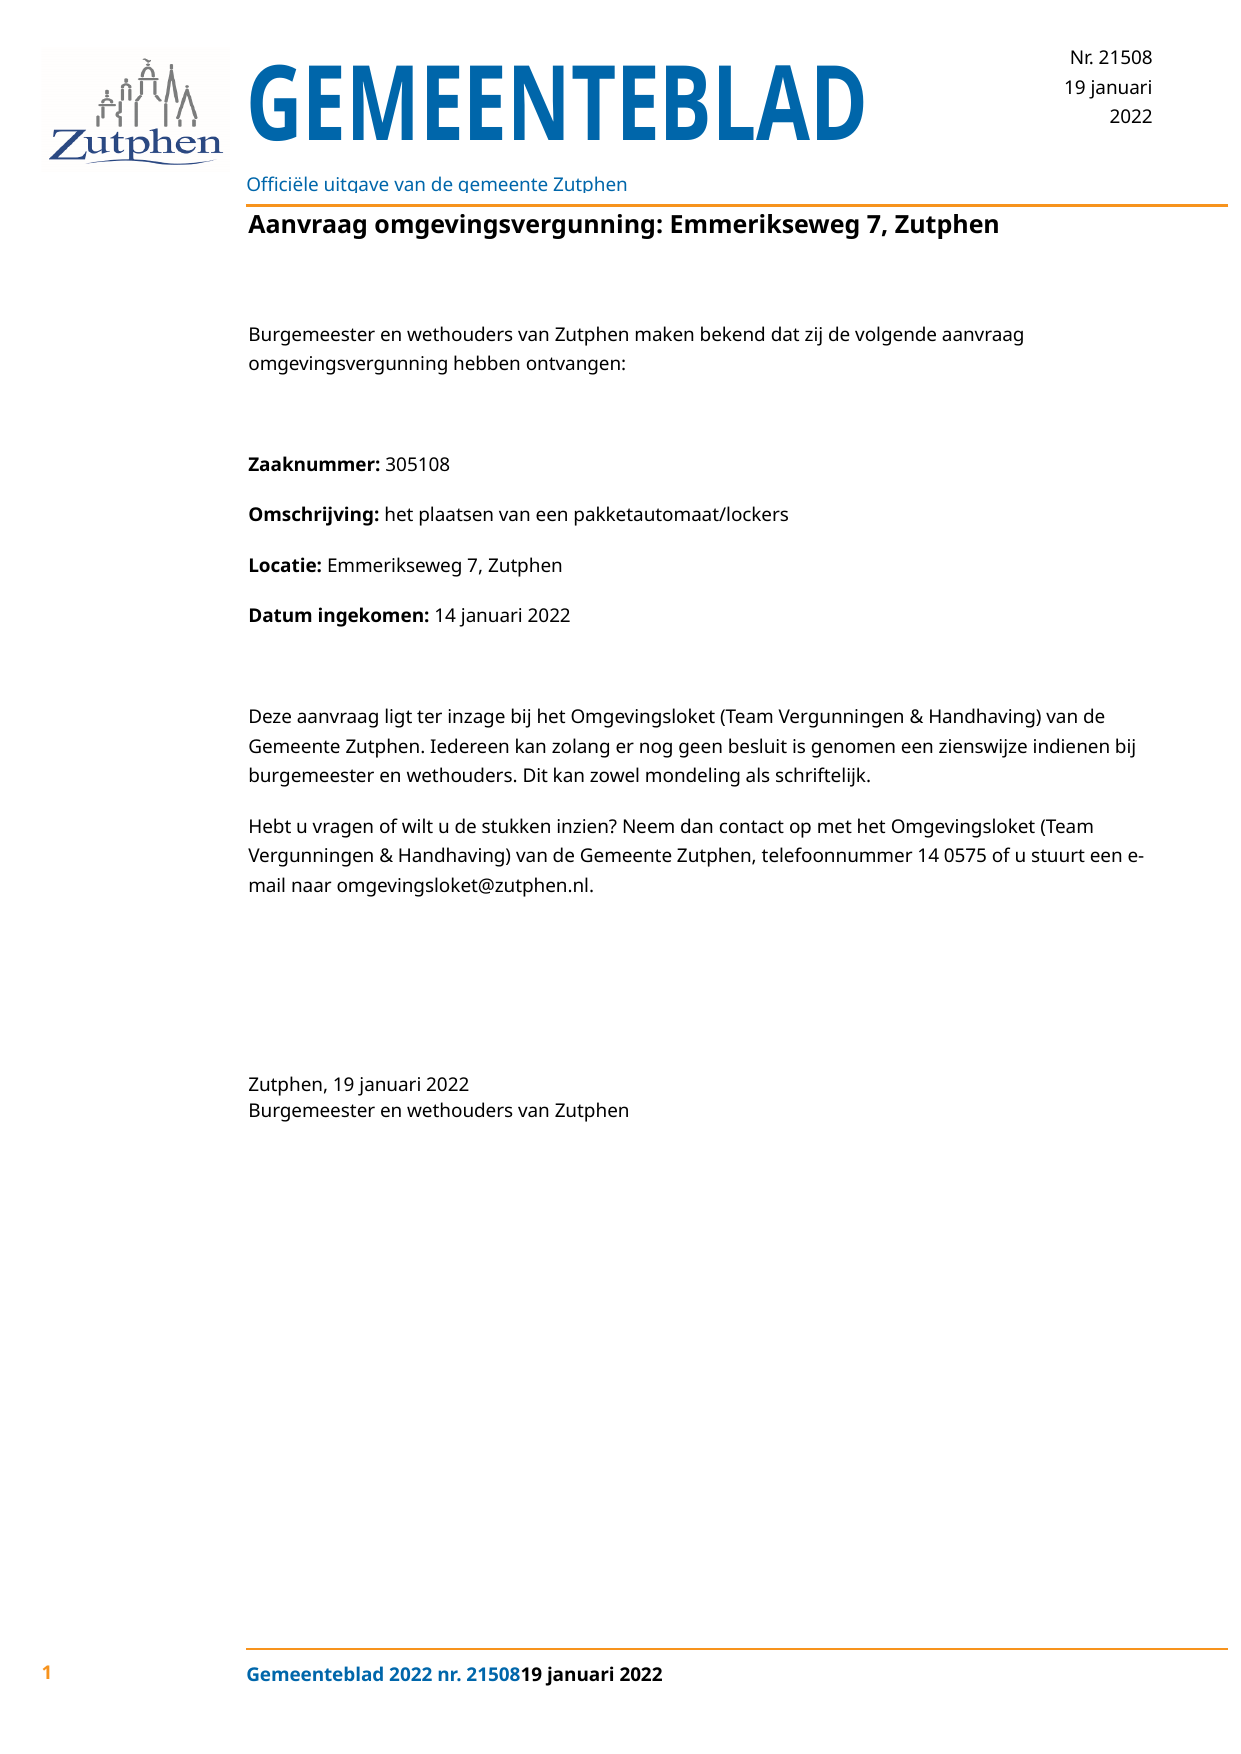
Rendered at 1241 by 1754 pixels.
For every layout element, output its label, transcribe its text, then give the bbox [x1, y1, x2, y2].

text Deze aanvraag ligt ter inzage bij het Omgevingsloket (Team Vergunningen & Handhaving) van de Gemeente Zutphen. Iedereen kan zolang er nog geen besluit is genomen een zienswijze indienen bij burgemeester en wethouders. Dit kan zowel mondeling als schriftelijk. [248, 703, 1152, 788]
text Zaaknummer: 305108 [248, 451, 1152, 477]
text Zutphen, 19 januari 2022 [248, 1071, 1152, 1097]
picture [41, 47, 231, 172]
text Datum ingekomen: 14 januari 2022 [248, 602, 1152, 628]
text Omschrijving: het plaatsen van een pakketautomaat/lockers [248, 502, 1152, 527]
text Aanvraag omgevingsvergunning: Emmerikseweg 7, Zutphen [248, 207, 1152, 241]
text Burgemeester en wethouders van Zutphen [248, 1097, 1152, 1122]
text Locatie: Emmerikseweg 7, Zutphen [248, 552, 1152, 578]
text Burgemeester en wethouders van Zutphen maken bekend dat zij de volgende aanvraag omgevingsvergunning hebben ontvangen: [248, 321, 1152, 376]
text Hebt u vragen of wilt u de stukken inzien? Neem dan contact op met het Omgevingsloket (Team Vergunningen & Handhaving) van de Gemeente Zutphen, telefoonnummer 14 0575 of u stuurt een e-mail naar omgevingsloket@zutphen.nl. [248, 813, 1152, 898]
